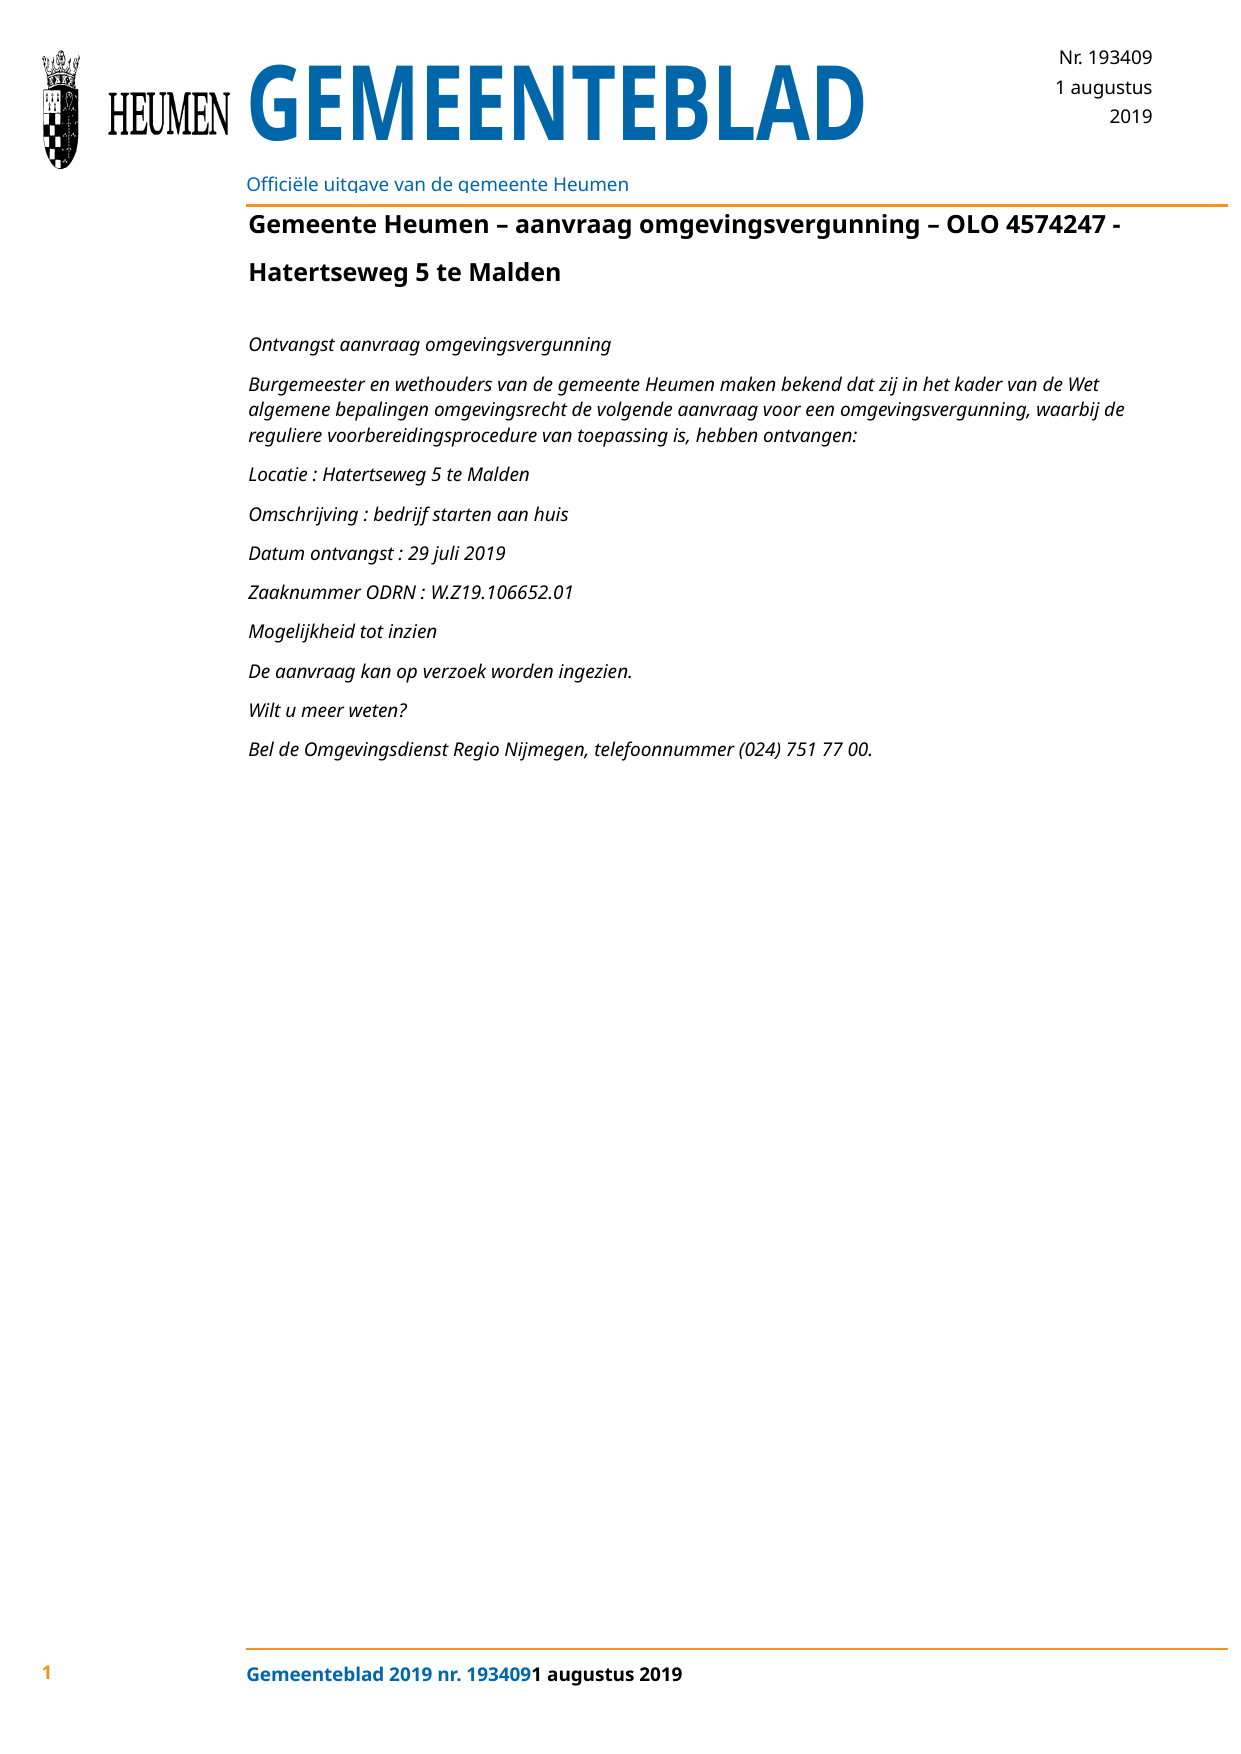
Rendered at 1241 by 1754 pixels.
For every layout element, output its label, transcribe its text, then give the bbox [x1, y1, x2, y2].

text Datum ontvangst : 29 juli 2019 [248, 540, 1152, 566]
picture [41, 47, 231, 172]
text Bel de Omgevingsdienst Regio Nijmegen, telefoonnummer (024) 751 77 00. [248, 736, 1152, 762]
text Mogelijkheid tot inzien [248, 618, 1152, 644]
text De aanvraag kan op verzoek worden ingezien. [248, 658, 1152, 683]
text Locatie : Hatertseweg 5 te Malden [248, 461, 1152, 487]
text Gemeente Heumen – aanvraag omgevingsvergunning – OLO 4574247 - Hatertseweg 5 te Malden [248, 207, 1152, 288]
text Burgemeester en wethouders van de gemeente Heumen maken bekend dat zij in het kader van de Wet algemene bepalingen omgevingsrecht de volgende aanvraag voor een omgevingsvergunning, waarbij de reguliere voorbereidingsprocedure van toepassing is, hebben ontvangen: [248, 371, 1152, 448]
text Omschrijving : bedrijf starten aan huis [248, 501, 1152, 526]
text Ontvangst aanvraag omgevingsvergunning [248, 331, 1152, 357]
text Zaaknummer ODRN : W.Z19.106652.01 [248, 579, 1152, 605]
text Wilt u meer weten? [248, 697, 1152, 723]
